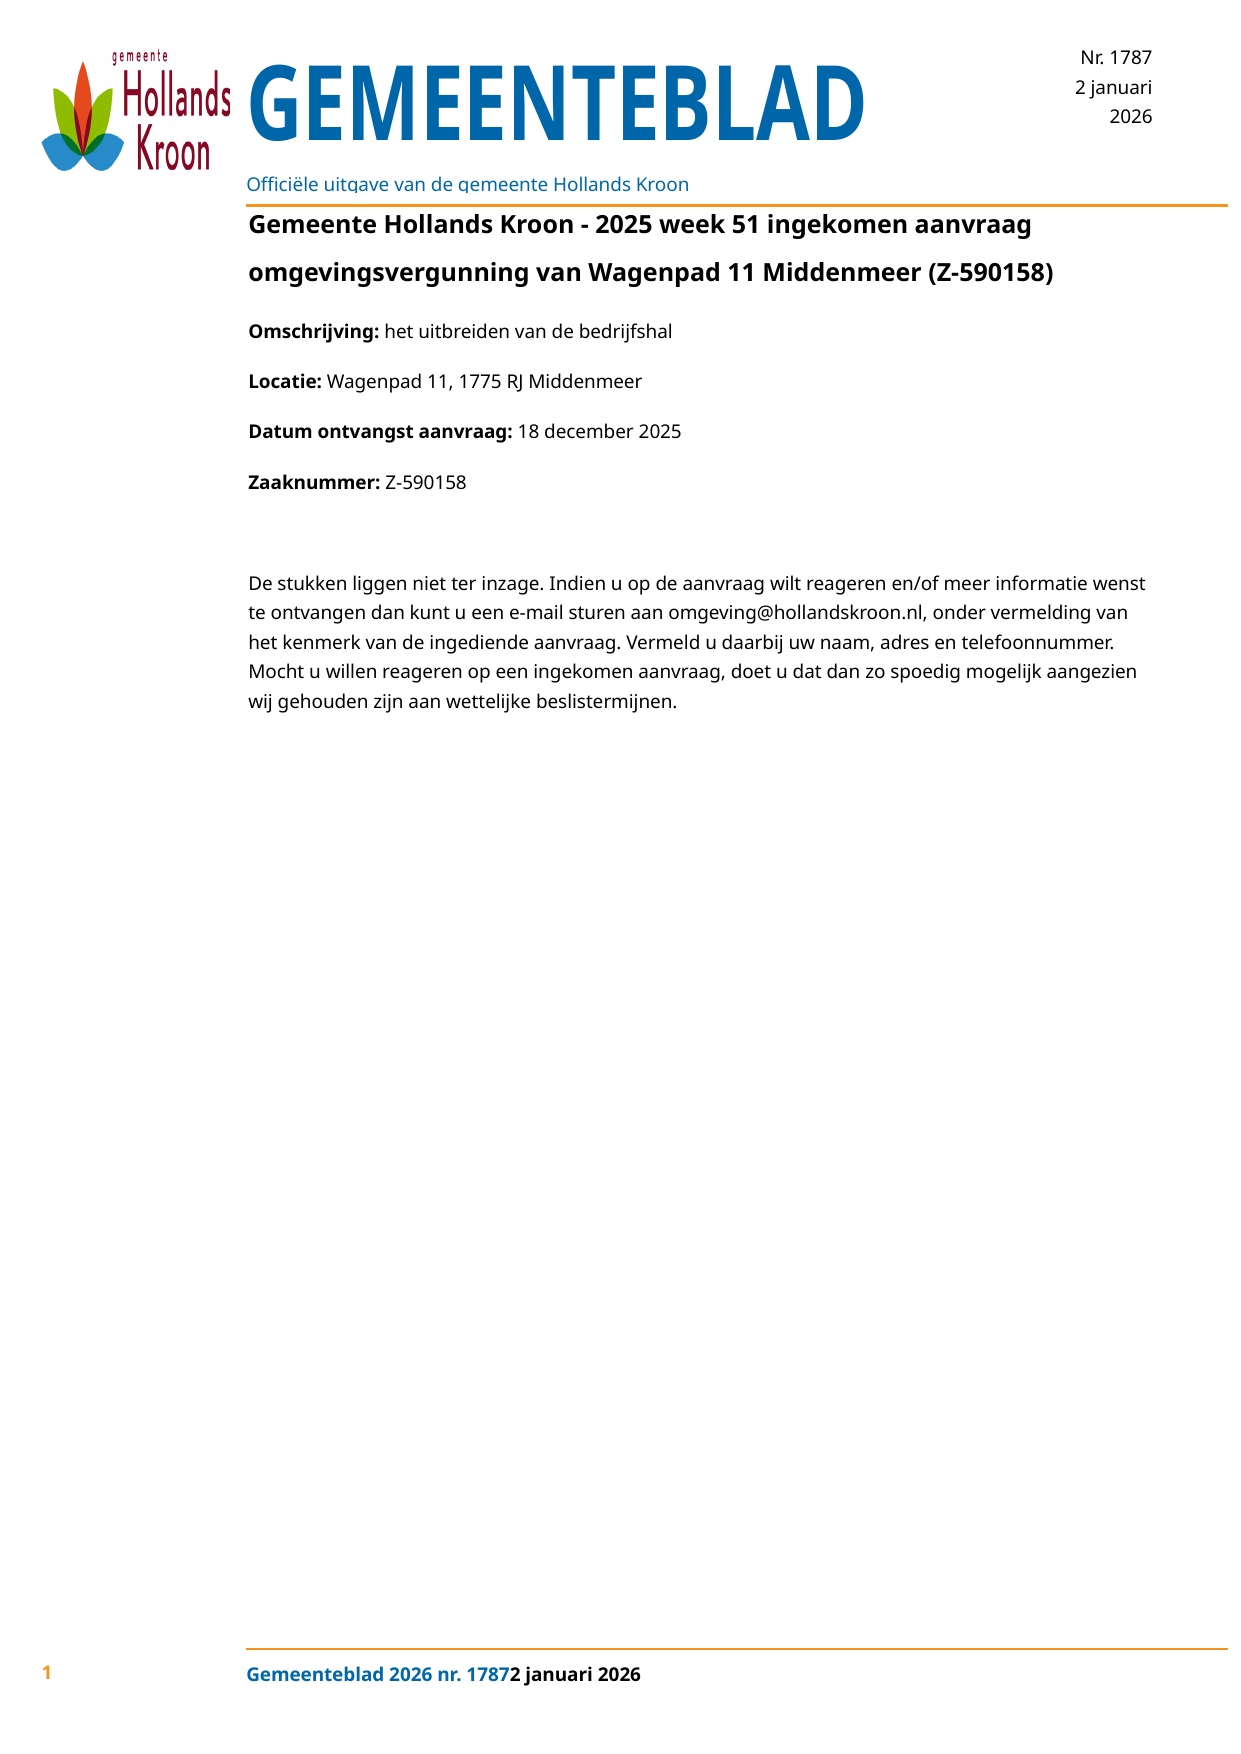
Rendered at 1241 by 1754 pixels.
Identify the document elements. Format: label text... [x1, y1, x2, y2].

text Datum ontvangst aanvraag: 18 december 2025 [248, 419, 1152, 444]
text Locatie: Wagenpad 11, 1775 RJ Middenmeer [248, 368, 1152, 394]
text Omschrijving: het uitbreiden van de bedrijfshal [248, 318, 1152, 344]
text Zaaknummer: Z-590158 [248, 469, 1152, 495]
text Gemeente Hollands Kroon - 2025 week 51 ingekomen aanvraag omgevingsvergunning van Wagenpad 11 Middenmeer (Z-590158) [248, 207, 1152, 288]
picture [41, 47, 231, 172]
text De stukken liggen niet ter inzage. Indien u op de aanvraag wilt reageren en/of meer informatie wenst te ontvangen dan kunt u een e-mail sturen aan omgeving@hollandskroon.nl, onder vermelding van het kenmerk van de ingediende aanvraag. Vermeld u daarbij uw naam, adres en telefoonnummer. Mocht u willen reageren op een ingekomen aanvraag, doet u dat dan zo spoedig mogelijk aangezien wij gehouden zijn aan wettelijke beslistermijnen. [248, 570, 1152, 714]
